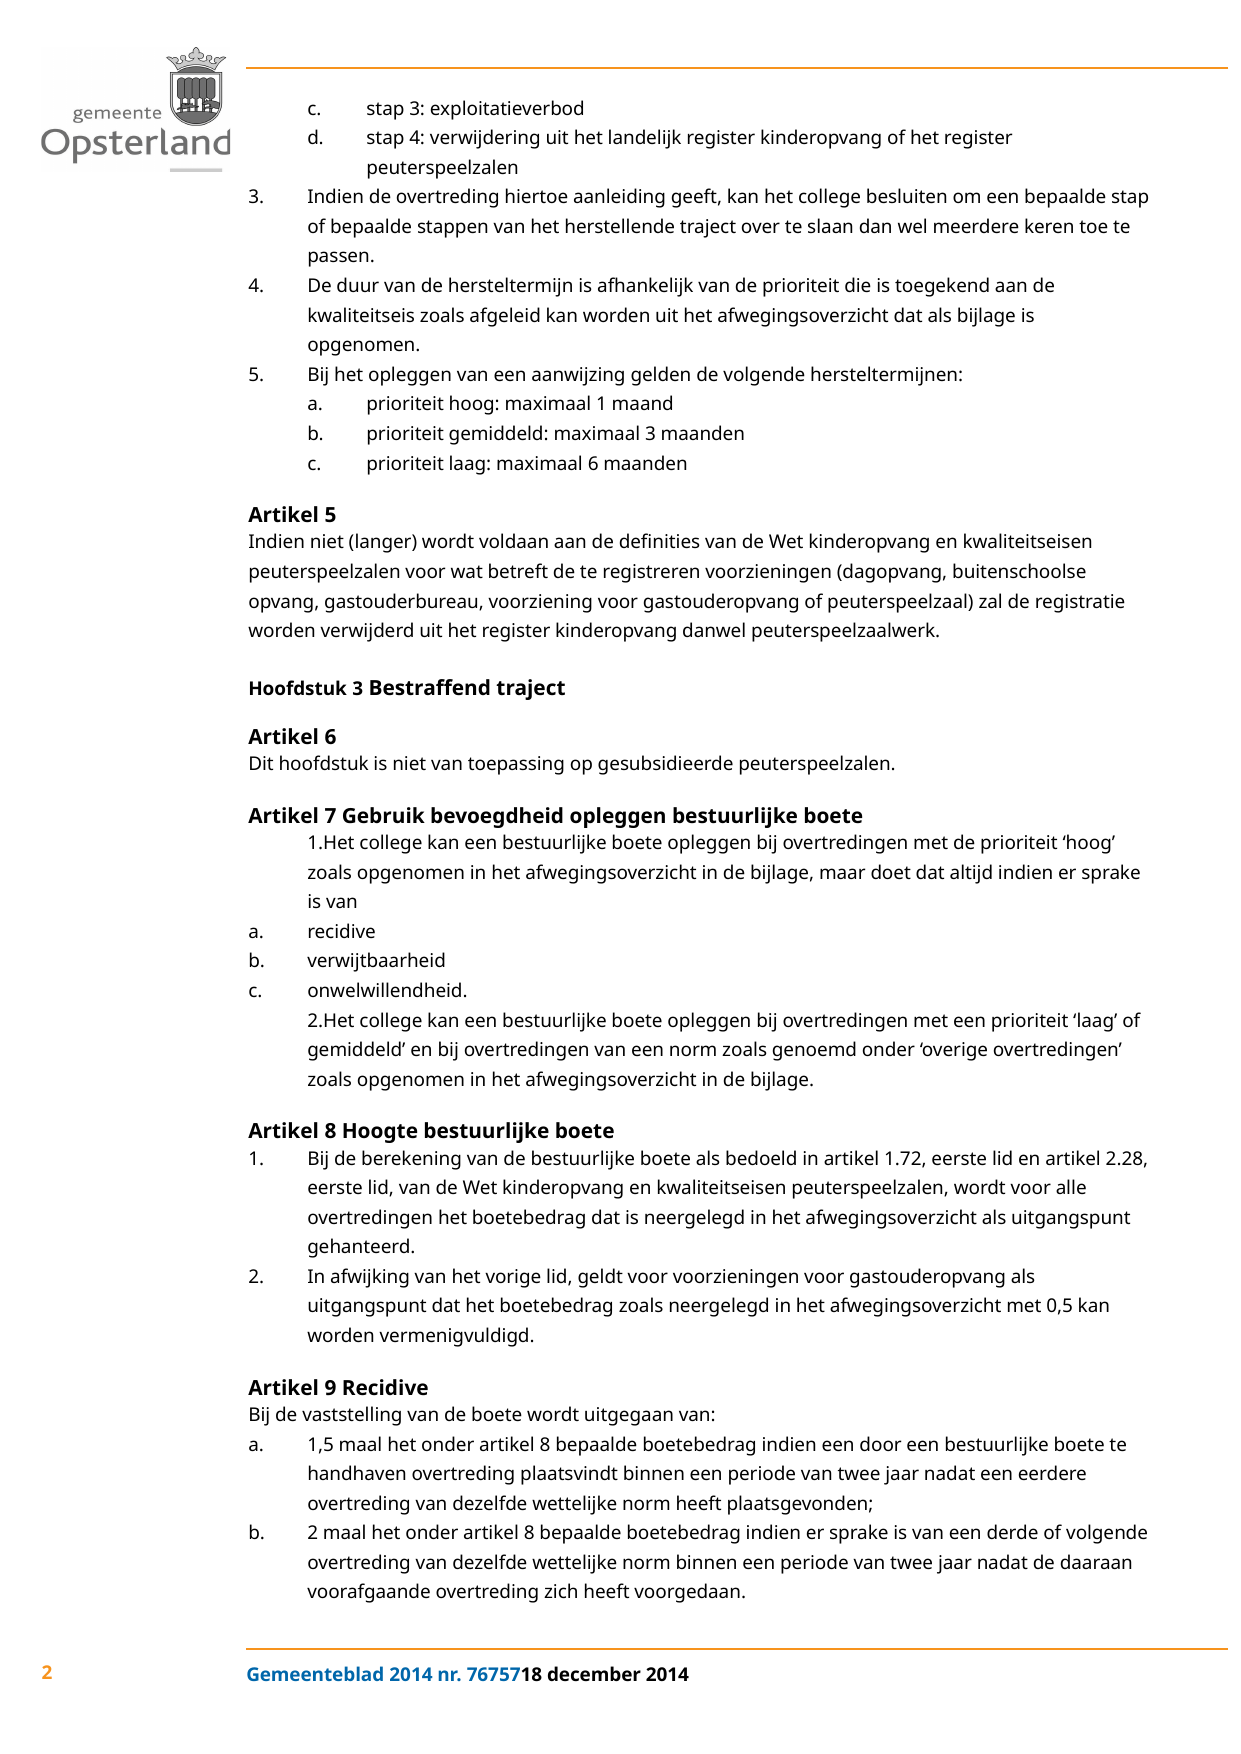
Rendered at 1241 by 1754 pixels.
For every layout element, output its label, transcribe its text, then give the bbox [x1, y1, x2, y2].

list prioriteit gemiddeld: maximaal 3 maanden [307, 420, 1152, 446]
list De duur van de hersteltermijn is afhankelijk van de prioriteit die is toegekend aan de kwaliteitseis zoals afgeleid kan worden uit het afwegingsoverzicht dat als bijlage is opgenomen. [248, 272, 1152, 357]
list 2 maal het onder artikel 8 bepaalde boetebedrag indien er sprake is van een derde of volgende overtreding van dezelfde wettelijke norm binnen een periode van twee jaar nadat de daaraan voorafgaande overtreding zich heeft voorgedaan. [248, 1519, 1152, 1604]
list Indien de overtreding hiertoe aanleiding geeft, kan het college besluiten om een bepaalde stap of bepaalde stappen van het herstellende traject over te slaan dan wel meerdere keren toe te passen. [248, 183, 1152, 268]
text Hoofdstuk 3 Bestraffend traject [248, 673, 1152, 701]
text Bij de vaststelling van de boete wordt uitgegaan van: [248, 1401, 1152, 1427]
list onwelwillendheid. [248, 977, 1152, 1003]
picture [41, 47, 231, 172]
list recidive [248, 918, 1152, 944]
list In afwijking van het vorige lid, geldt voor voorzieningen voor gastouderopvang als uitgangspunt dat het boetebedrag zoals neergelegd in het afwegingsoverzicht met 0,5 kan worden vermenigvuldigd. [248, 1263, 1152, 1348]
text Artikel 9 Recidive [248, 1373, 1152, 1401]
text Dit hoofdstuk is niet van toepassing op gesubsidieerde peuterspeelzalen. [248, 750, 1152, 776]
list 2.Het college kan een bestuurlijke boete opleggen bij overtredingen met een prioriteit ‘laag’ of gemiddeld’ en bij overtredingen van een norm zoals genoemd onder ‘overige overtredingen’ zoals opgenomen in het afwegingsoverzicht in de bijlage. [248, 1007, 1152, 1092]
list 1,5 maal het onder artikel 8 bepaalde boetebedrag indien een door een bestuurlijke boete te handhaven overtreding plaatsvindt binnen een periode van twee jaar nadat een eerdere overtreding van dezelfde wettelijke norm heeft plaatsgevonden; [248, 1431, 1152, 1516]
list stap 4: verwijdering uit het landelijk register kinderopvang of het register peuterspeelzalen [307, 124, 1152, 180]
list prioriteit laag: maximaal 6 maanden [307, 450, 1152, 476]
text Indien niet (langer) wordt voldaan aan de definities van de Wet kinderopvang en kwaliteitseisen peuterspeelzalen voor wat betreft de te registreren voorzieningen (dagopvang, buitenschoolse opvang, gastouderbureau, voorziening voor gastouderopvang of peuterspeelzaal) zal de registratie worden verwijderd uit het register kinderopvang danwel peuterspeelzaalwerk. [248, 529, 1152, 643]
list Bij de berekening van de bestuurlijke boete als bedoeld in artikel 1.72, eerste lid en artikel 2.28, eerste lid, van de Wet kinderopvang en kwaliteitseisen peuterspeelzalen, wordt voor alle overtredingen het boetebedrag dat is neergelegd in het afwegingsoverzicht als uitgangspunt gehanteerd. [248, 1145, 1152, 1259]
list Bij het opleggen van een aanwijzing gelden de volgende hersteltermijnen: [248, 361, 1152, 387]
list 1.Het college kan een bestuurlijke boete opleggen bij overtredingen met de prioriteit ‘hoog’ zoals opgenomen in het afwegingsoverzicht in de bijlage, maar doet dat altijd indien er sprake is van [248, 829, 1152, 914]
text Artikel 5 [248, 500, 1152, 529]
text Artikel 6 [248, 722, 1152, 750]
list verwijtbaarheid [248, 948, 1152, 973]
list stap 3: exploitatieverbod [307, 95, 1152, 121]
text Artikel 8 Hoogte bestuurlijke boete [248, 1116, 1152, 1145]
list prioriteit hoog: maximaal 1 maand [307, 391, 1152, 416]
text Artikel 7 Gebruik bevoegdheid opleggen bestuurlijke boete [248, 801, 1152, 829]
